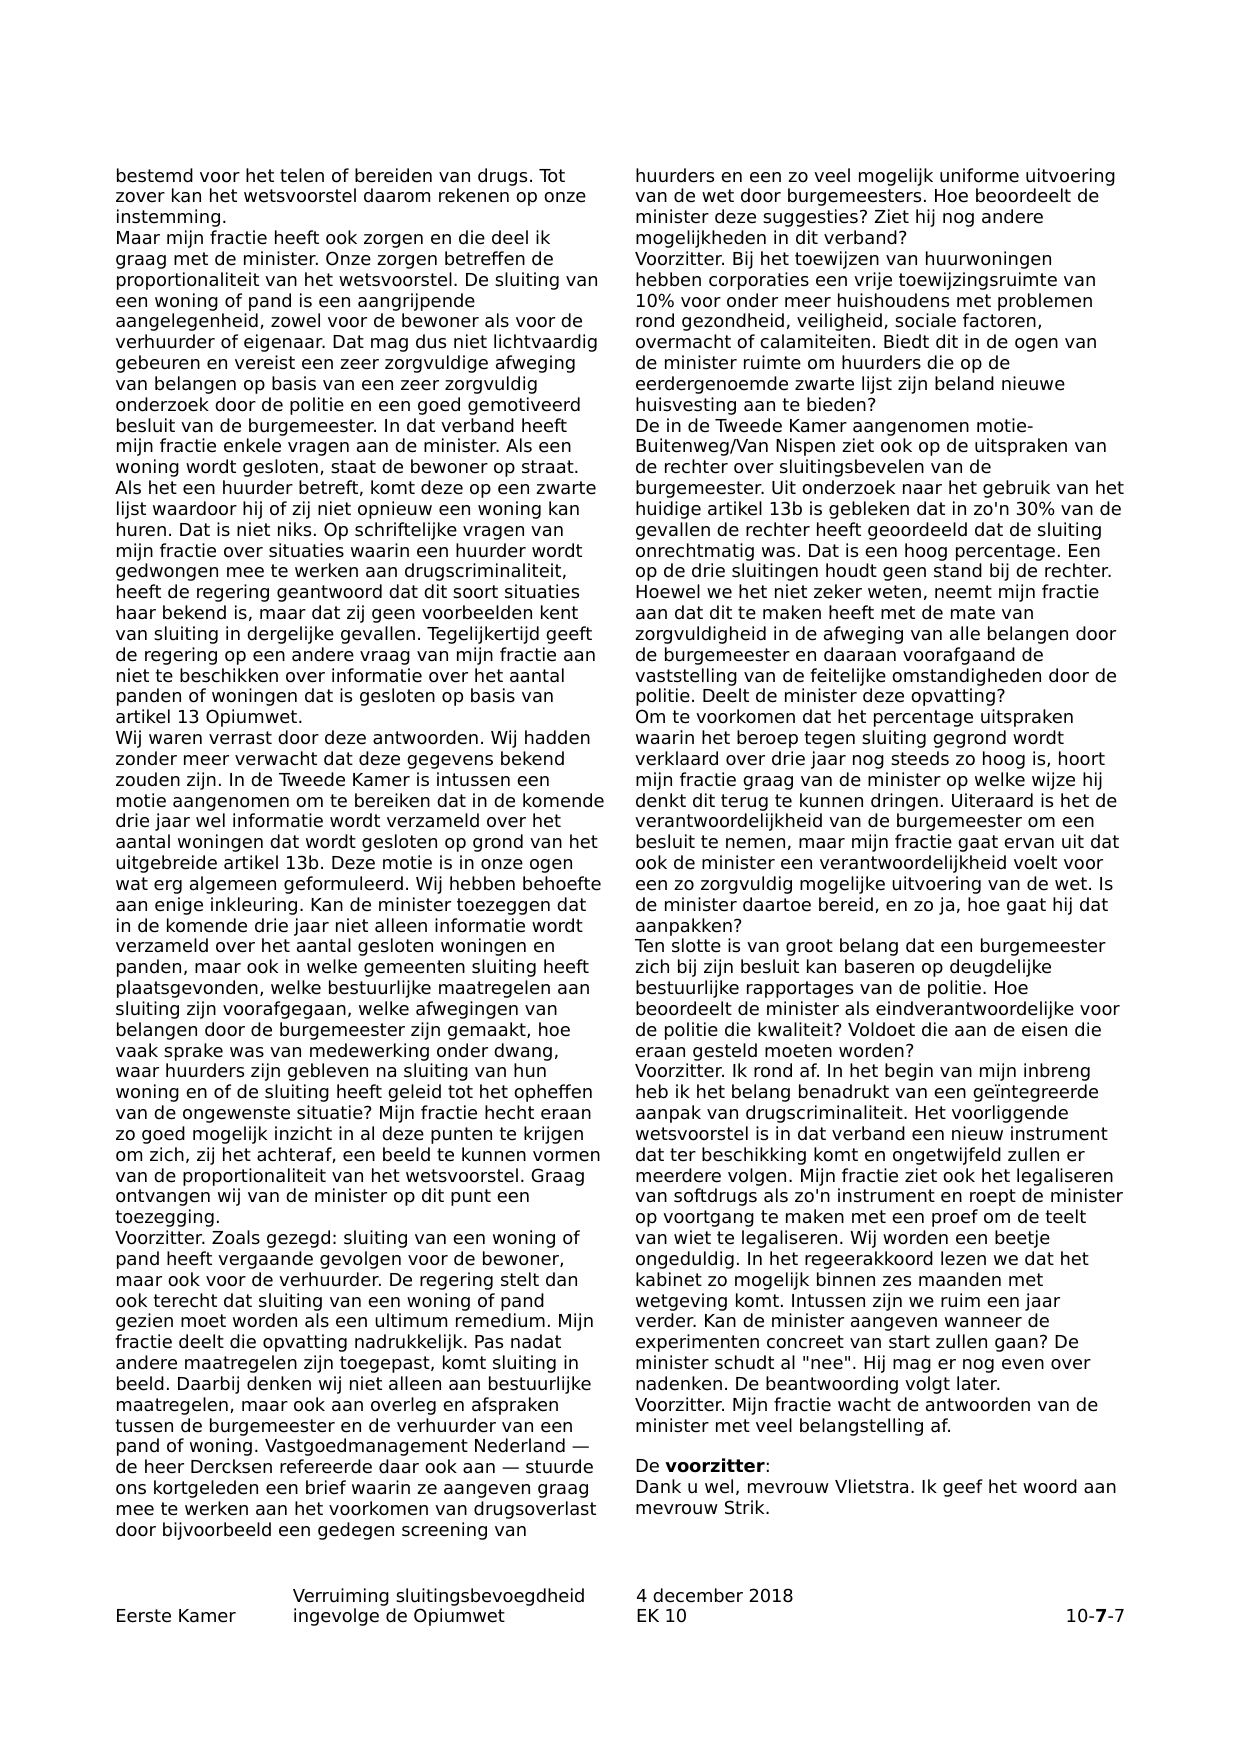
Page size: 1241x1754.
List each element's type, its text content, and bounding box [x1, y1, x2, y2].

text huurders en een zo veel mogelijk uniforme uitvoering van de wet door burgemeesters. Hoe beoordeelt de minister deze suggesties? Ziet hij nog andere mogelijkheden in dit verband? [635, 165, 1125, 249]
text Dank u wel, mevrouw Vlietstra. Ik geef het woord aan mevrouw Strik. [635, 1477, 1125, 1518]
text Voorzitter. Bij het toewijzen van huurwoningen hebben corporaties een vrije toewijzingsruimte van 10% voor onder meer huishoudens met problemen rond gezondheid, veiligheid, sociale factoren, overmacht of calamiteiten. Biedt dit in de ogen van de minister ruimte om huurders die op de eerdergenoemde zwarte lijst zijn beland nieuwe huisvesting aan te bieden? [635, 249, 1125, 415]
text Voorzitter. Ik rond af. In het begin van mijn inbreng heb ik het belang benadrukt van een geïntegreerde aanpak van drugscriminaliteit. Het voorliggende wetsvoorstel is in dat verband een nieuw instrument dat ter beschikking komt en ongetwijfeld zullen er meerdere volgen. Mijn fractie ziet ook het legaliseren van softdrugs als zo'n instrument en roept de minister op voortgang te maken met een proef om de teelt van wiet te legaliseren. Wij worden een beetje ongeduldig. In het regeerakkoord lezen we dat het kabinet zo mogelijk binnen zes maanden met wetgeving komt. Intussen zijn we ruim een jaar verder. Kan de minister aangeven wanneer de experimenten concreet van start zullen gaan? De minister schudt al "nee". Hij mag er nog even over nadenken. De beantwoording volgt later. [635, 1061, 1125, 1394]
text De in de Tweede Kamer aangenomen motie-Buitenweg/Van Nispen ziet ook op de uitspraken van de rechter over sluitingsbevelen van de burgemeester. Uit onderzoek naar het gebruik van het huidige artikel 13b is gebleken dat in zo'n 30% van de gevallen de rechter heeft geoordeeld dat de sluiting onrechtmatig was. Dat is een hoog percentage. Een op de drie sluitingen houdt geen stand bij de rechter. Hoewel we het niet zeker weten, neemt mijn fractie aan dat dit te maken heeft met de mate van zorgvuldigheid in de afweging van alle belangen door de burgemeester en daaraan voorafgaand de vaststelling van de feitelijke omstandigheden door de politie. Deelt de minister deze opvatting? [635, 415, 1125, 707]
text Voorzitter. Mijn fractie wacht de antwoorden van de minister met veel belangstelling af. [635, 1394, 1125, 1436]
text Om te voorkomen dat het percentage uitspraken waarin het beroep tegen sluiting gegrond wordt verklaard over drie jaar nog steeds zo hoog is, hoort mijn fractie graag van de minister op welke wijze hij denkt dit terug te kunnen dringen. Uiteraard is het de verantwoordelijkheid van de burgemeester om een besluit te nemen, maar mijn fractie gaat ervan uit dat ook de minister een verantwoordelijkheid voelt voor een zo zorgvuldig mogelijke uitvoering van de wet. Is de minister daartoe bereid, en zo ja, hoe gaat hij dat aanpakken? [635, 707, 1125, 936]
text Maar mijn fractie heeft ook zorgen en die deel ik graag met de minister. Onze zorgen betreffen de proportionaliteit van het wetsvoorstel. De sluiting van een woning of pand is een aangrijpende aangelegenheid, zowel voor de bewoner als voor de verhuurder of eigenaar. Dat mag dus niet lichtvaardig gebeuren en vereist een zeer zorgvuldige afweging van belangen op basis van een zeer zorgvuldig onderzoek door de politie en een goed gemotiveerd besluit van de burgemeester. In dat verband heeft mijn fractie enkele vragen aan de minister. Als een woning wordt gesloten, staat de bewoner op straat. Als het een huurder betreft, komt deze op een zwarte lijst waardoor hij of zij niet opnieuw een woning kan huren. Dat is niet niks. Op schriftelijke vragen van mijn fractie over situaties waarin een huurder wordt gedwongen mee te werken aan drugscriminaliteit, heeft de regering geantwoord dat dit soort situaties haar bekend is, maar dat zij geen voorbeelden kent van sluiting in dergelijke gevallen. Tegelijkertijd geeft de regering op een andere vraag van mijn fractie aan niet te beschikken over informatie over het aantal panden of woningen dat is gesloten op basis van artikel 13 Opiumwet. [115, 228, 605, 728]
text Wij waren verrast door deze antwoorden. Wij hadden zonder meer verwacht dat deze gegevens bekend zouden zijn. In de Tweede Kamer is intussen een motie aangenomen om te bereiken dat in de komende drie jaar wel informatie wordt verzameld over het aantal woningen dat wordt gesloten op grond van het uitgebreide artikel 13b. Deze motie is in onze ogen wat erg algemeen geformuleerd. Wij hebben behoefte aan enige inkleuring. Kan de minister toezeggen dat in de komende drie jaar niet alleen informatie wordt verzameld over het aantal gesloten woningen en panden, maar ook in welke gemeenten sluiting heeft plaatsgevonden, welke bestuurlijke maatregelen aan sluiting zijn voorafgegaan, welke afwegingen van belangen door de burgemeester zijn gemaakt, hoe vaak sprake was van medewerking onder dwang, waar huurders zijn gebleven na sluiting van hun woning en of de sluiting heeft geleid tot het opheffen van de ongewenste situatie? Mijn fractie hecht eraan zo goed mogelijk inzicht in al deze punten te krijgen om zich, zij het achteraf, een beeld te kunnen vormen van de proportionaliteit van het wetsvoorstel. Graag ontvangen wij van de minister op dit punt een toezegging. [115, 728, 605, 1228]
text Voorzitter. Zoals gezegd: sluiting van een woning of pand heeft vergaande gevolgen voor de bewoner, maar ook voor de verhuurder. De regering stelt dan ook terecht dat sluiting van een woning of pand gezien moet worden als een ultimum remedium. Mijn fractie deelt die opvatting nadrukkelijk. Pas nadat andere maatregelen zijn toegepast, komt sluiting in beeld. Daarbij denken wij niet alleen aan bestuurlijke maatregelen, maar ook aan overleg en afspraken tussen de burgemeester en de verhuurder van een pand of woning. Vastgoedmanagement Nederland — de heer Dercksen refereerde daar ook aan — stuurde ons kortgeleden een brief waarin ze aangeven graag mee te werken aan het voorkomen van drugsoverlast door bijvoorbeeld een gedegen screening van [115, 1228, 605, 1540]
text De voorzitter: [635, 1456, 1125, 1477]
text Ten slotte is van groot belang dat een burgemeester zich bij zijn besluit kan baseren op deugdelijke bestuurlijke rapportages van de politie. Hoe beoordeelt de minister als eindverantwoordelijke voor de politie die kwaliteit? Voldoet die aan de eisen die eraan gesteld moeten worden? [635, 936, 1125, 1061]
text bestemd voor het telen of bereiden van drugs. Tot zover kan het wetsvoorstel daarom rekenen op onze instemming. [115, 165, 605, 228]
